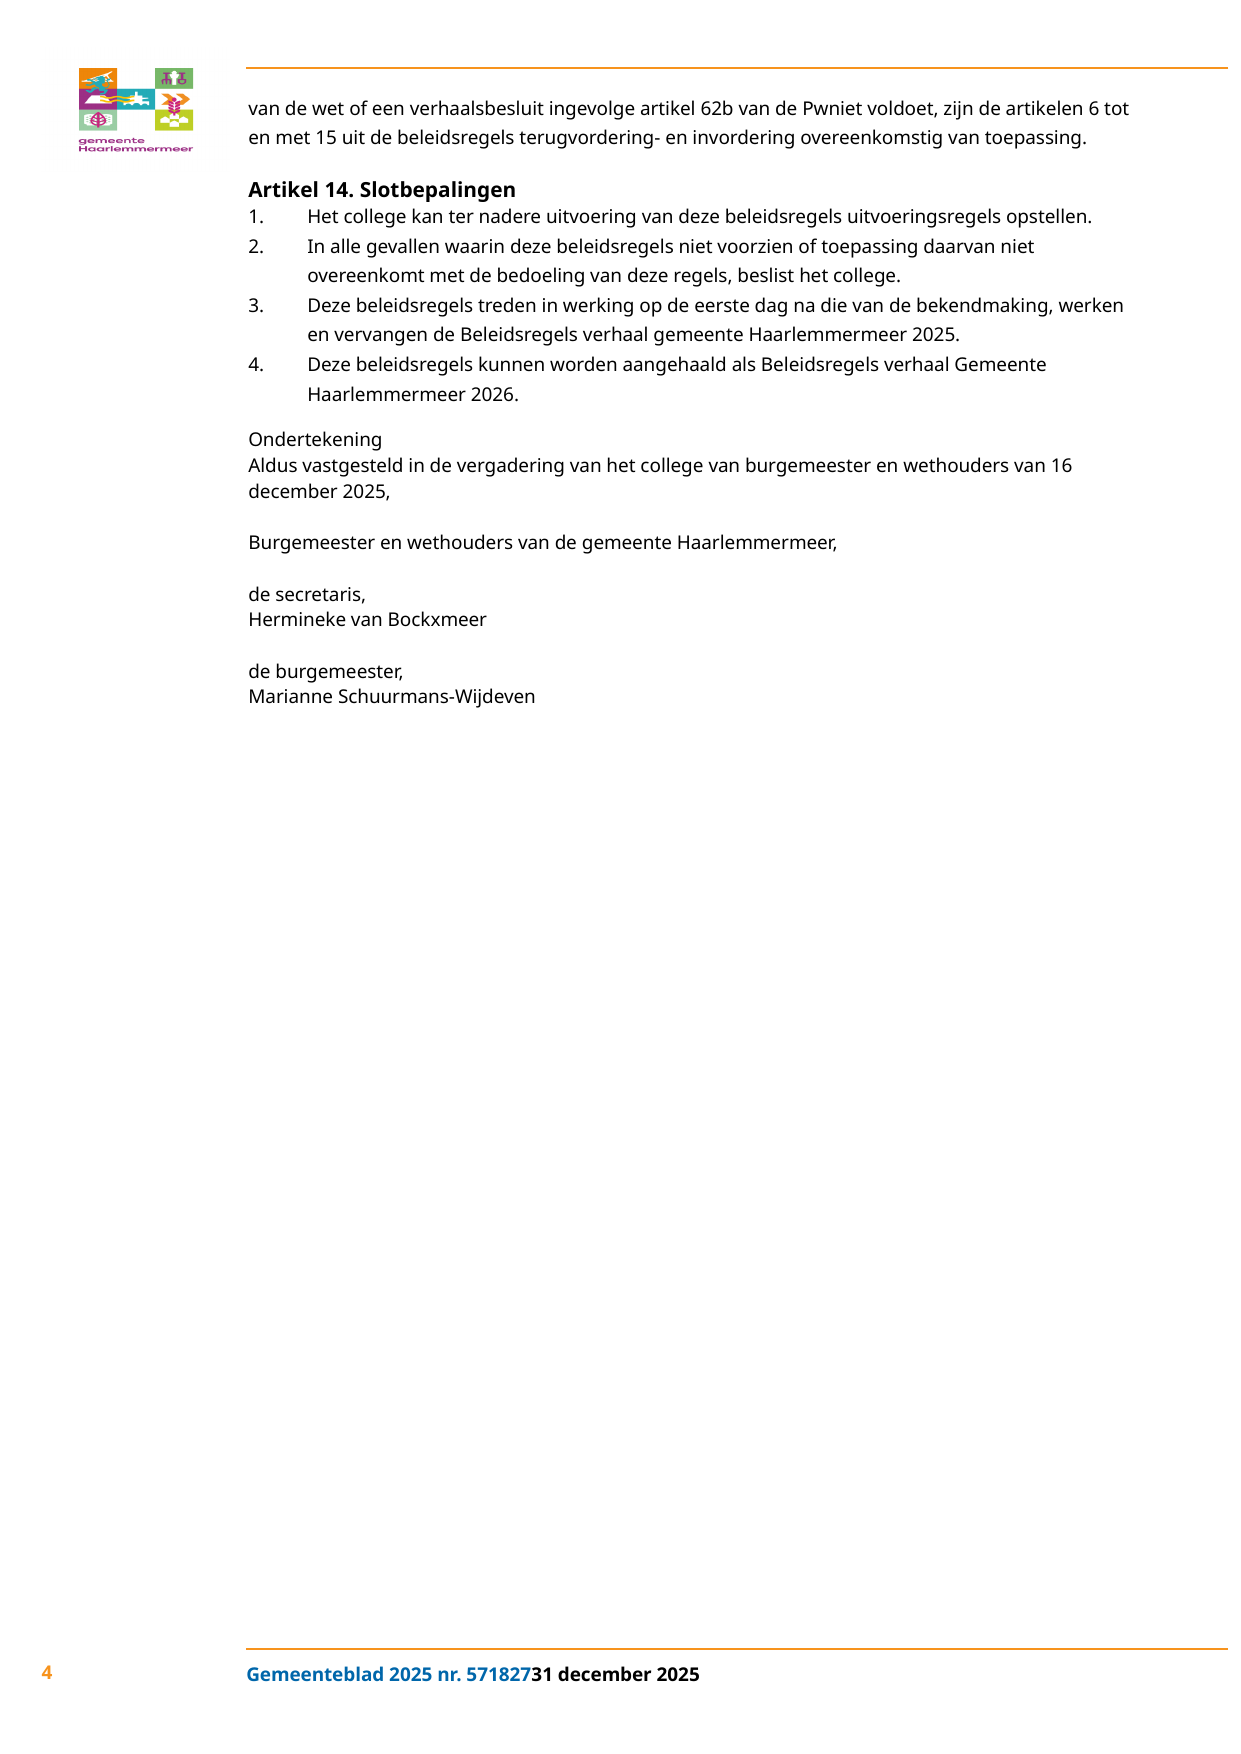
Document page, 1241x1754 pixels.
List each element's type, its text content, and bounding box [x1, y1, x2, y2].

text Ondertekening [248, 426, 1152, 452]
picture [41, 47, 231, 172]
text de burgemeester, [248, 658, 1152, 684]
text Artikel 14. Slotbepalingen [248, 175, 1152, 203]
list Deze beleidsregels kunnen worden aangehaald als Beleidsregels verhaal Gemeente Haarlemmermeer 2026. [248, 351, 1152, 406]
text Aldus vastgesteld in de vergadering van het college van burgemeester en wethouders van 16 december 2025, [248, 452, 1152, 503]
text Hermineke van Bockxmeer [248, 606, 1152, 632]
list In alle gevallen waarin deze beleidsregels niet voorzien of toepassing daarvan niet overeenkomt met de bedoeling van deze regels, beslist het college. [248, 233, 1152, 288]
list Het college kan ter nadere uitvoering van deze beleidsregels uitvoeringsregels opstellen. [248, 203, 1152, 229]
list Deze beleidsregels treden in werking op de eerste dag na die van de bekendmaking, werken en vervangen de Beleidsregels verhaal gemeente Haarlemmermeer 2025. [248, 292, 1152, 347]
text Burgemeester en wethouders van de gemeente Haarlemmermeer, [248, 529, 1152, 555]
text de secretaris, [248, 581, 1152, 606]
text van de wet of een verhaalsbesluit ingevolge artikel 62b van de Pwniet voldoet, zijn de artikelen 6 tot en met 15 uit de beleidsregels terugvordering- en invordering overeenkomstig van toepassing. [248, 95, 1152, 150]
text Marianne Schuurmans-Wijdeven [248, 684, 1152, 709]
